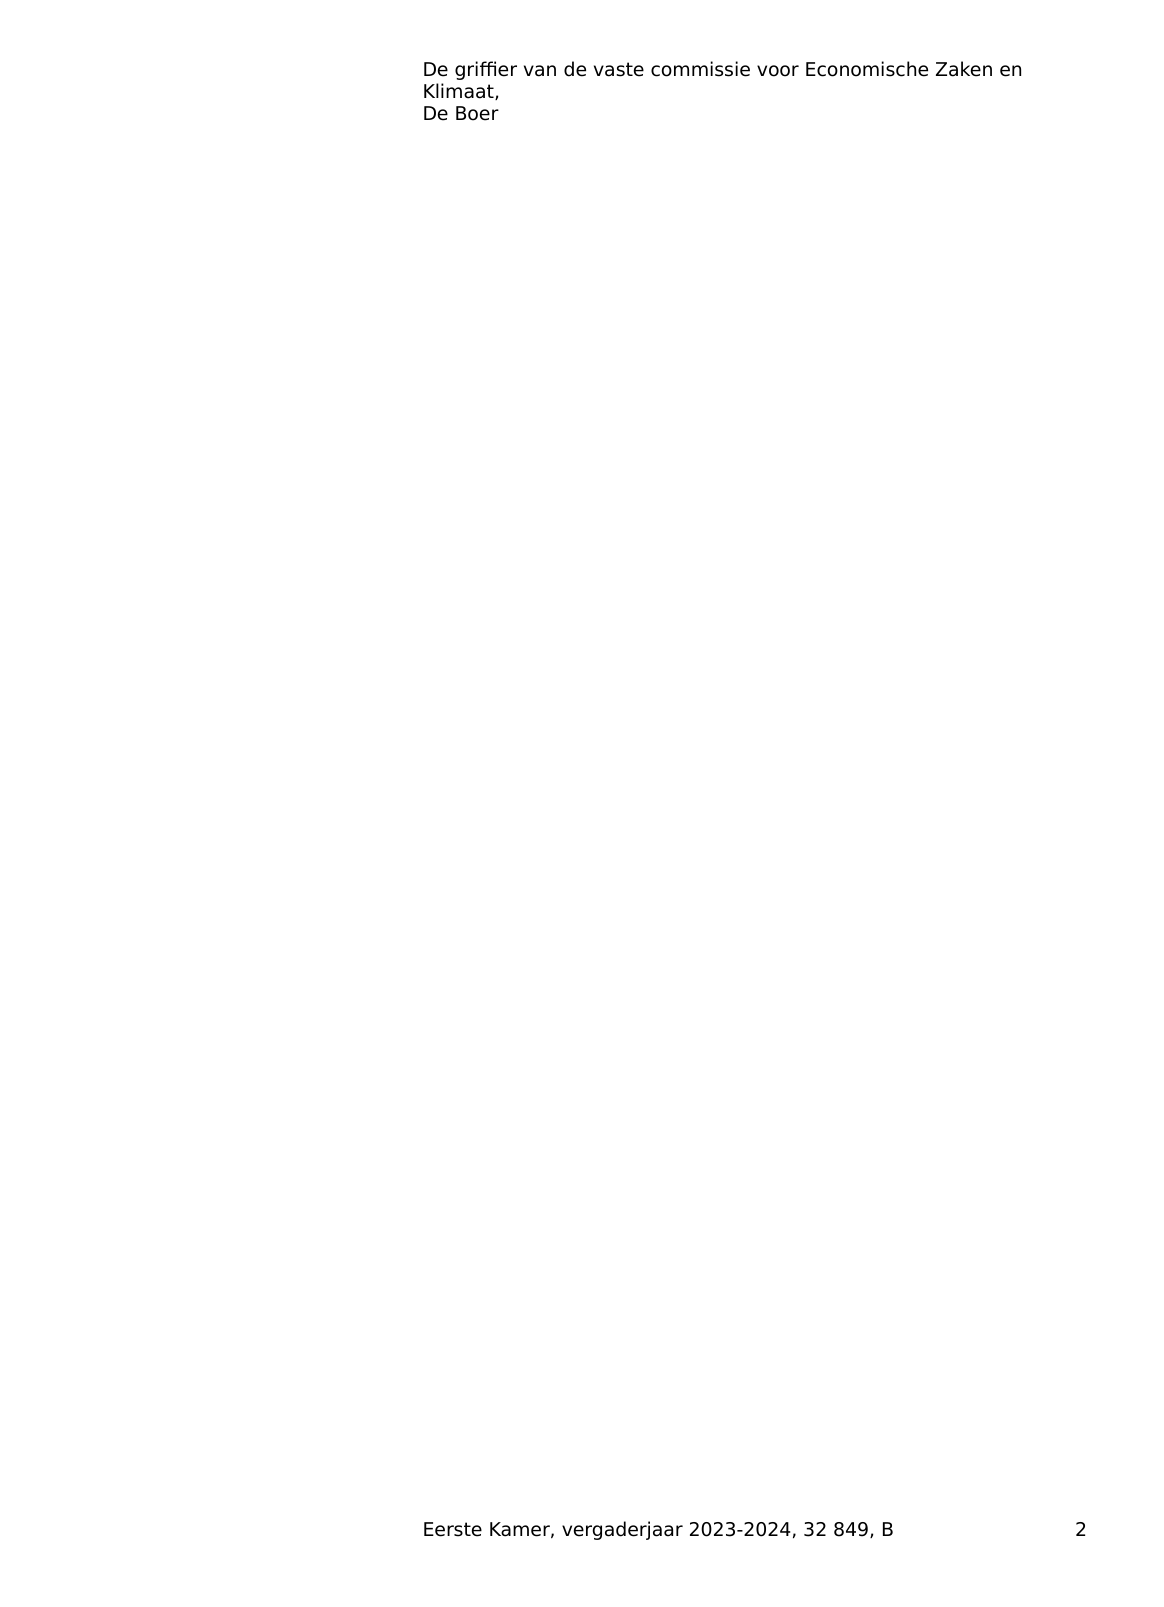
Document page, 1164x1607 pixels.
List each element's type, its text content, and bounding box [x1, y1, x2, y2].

text De griffier van de vaste commissie voor Economische Zaken en Klimaat, De Boer [422, 59, 1087, 125]
